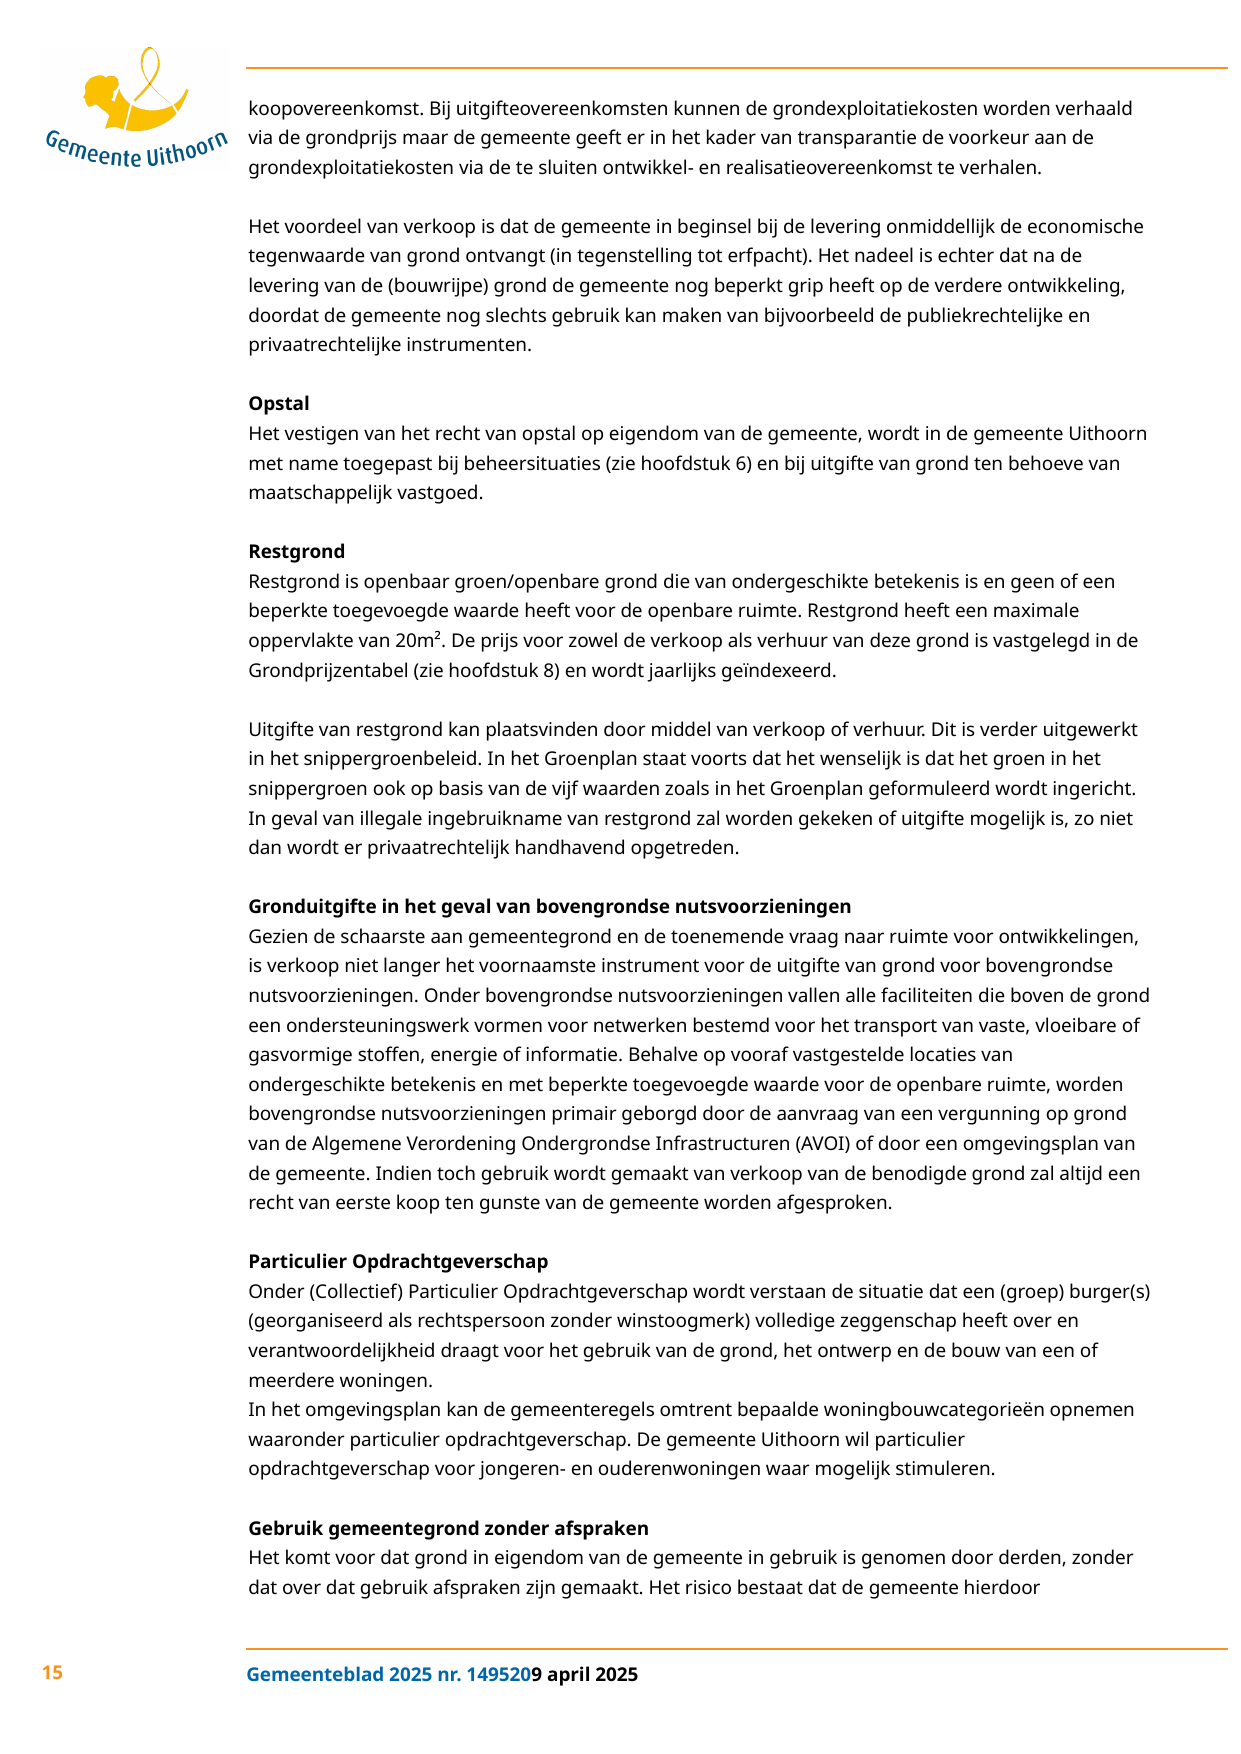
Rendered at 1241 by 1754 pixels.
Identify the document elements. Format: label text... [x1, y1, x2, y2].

text koopovereenkomst. Bij uitgifteovereenkomsten kunnen de grondexploitatiekosten worden verhaald via de grondprijs maar de gemeente geeft er in het kader van transparantie de voorkeur aan de grondexploitatiekosten via de te sluiten ontwikkel- en realisatieovereenkomst te verhalen. [248, 95, 1152, 180]
text Uitgifte van restgrond kan plaatsvinden door middel van verkoop of verhuur. Dit is verder uitgewerkt in het snippergroenbeleid. In het Groenplan staat voorts dat het wenselijk is dat het groen in het snippergroen ook op basis van de vijf waarden zoals in het Groenplan geformuleerd wordt ingericht. In geval van illegale ingebruikname van restgrond zal worden gekeken of uitgifte mogelijk is, zo niet dan wordt er privaatrechtelijk handhavend opgetreden. [248, 716, 1152, 860]
text Gezien de schaarste aan gemeentegrond en de toenemende vraag naar ruimte voor ontwikkelingen, is verkoop niet langer het voornaamste instrument voor de uitgifte van grond voor bovengrondse nutsvoorzieningen. Onder bovengrondse nutsvoorzieningen vallen alle faciliteiten die boven de grond een ondersteuningswerk vormen voor netwerken bestemd voor het transport van vaste, vloeibare of gasvormige stoffen, energie of informatie. Behalve op vooraf vastgestelde locaties van ondergeschikte betekenis en met beperkte toegevoegde waarde voor de openbare ruimte, worden bovengrondse nutsvoorzieningen primair geborgd door de aanvraag van een vergunning op grond van de Algemene Verordening Ondergrondse Infrastructuren (AVOI) of door een omgevingsplan van de gemeente. Indien toch gebruik wordt gemaakt van verkoop van de benodigde grond zal altijd een recht van eerste koop ten gunste van de gemeente worden afgesproken. [248, 923, 1152, 1215]
text Het vestigen van het recht van opstal op eigendom van de gemeente, wordt in de gemeente Uithoorn met name toegepast bij beheersituaties (zie hoofdstuk 6) en bij uitgifte van grond ten behoeve van maatschappelijk vastgoed. [248, 420, 1152, 505]
text In het omgevingsplan kan de gemeenteregels omtrent bepaalde woningbouwcategorieën opnemen waaronder particulier opdrachtgeverschap. De gemeente Uithoorn wil particulier opdrachtgeverschap voor jongeren- en ouderenwoningen waar mogelijk stimuleren. [248, 1396, 1152, 1481]
text Restgrond is openbaar groen/openbare grond die van ondergeschikte betekenis is en geen of een beperkte toegevoegde waarde heeft voor de openbare ruimte. Restgrond heeft een maximale oppervlakte van 20m². De prijs voor zowel de verkoop als verhuur van deze grond is vastgelegd in de Grondprijzentabel (zie hoofdstuk 8) en wordt jaarlijks geïndexeerd. [248, 568, 1152, 683]
text Restgrond [248, 538, 1152, 564]
text Het komt voor dat grond in eigendom van de gemeente in gebruik is genomen door derden, zonder dat over dat gebruik afspraken zijn gemaakt. Het risico bestaat dat de gemeente hierdoor [248, 1544, 1152, 1600]
text Gronduitgifte in het geval van bovengrondse nutsvoorzieningen [248, 893, 1152, 919]
text Opstal [248, 391, 1152, 416]
text Onder (Collectief) Particulier Opdrachtgeverschap wordt verstaan de situatie dat een (groep) burger(s) (georganiseerd als rechtspersoon zonder winstoogmerk) volledige zeggenschap heeft over en verantwoordelijkheid draagt voor het gebruik van de grond, het ontwerp en de bouw van een of meerdere woningen. [248, 1278, 1152, 1393]
text Het voordeel van verkoop is dat de gemeente in beginsel bij de levering onmiddellijk de economische tegenwaarde van grond ontvangt (in tegenstelling tot erfpacht). Het nadeel is echter dat na de levering van de (bouwrijpe) grond de gemeente nog beperkt grip heeft op de verdere ontwikkeling, doordat de gemeente nog slechts gebruik kan maken van bijvoorbeeld de publiekrechtelijke en privaatrechtelijke instrumenten. [248, 213, 1152, 357]
text Particulier Opdrachtgeverschap [248, 1248, 1152, 1274]
picture [41, 47, 231, 172]
text Gebruik gemeentegrond zonder afspraken [248, 1515, 1152, 1541]
